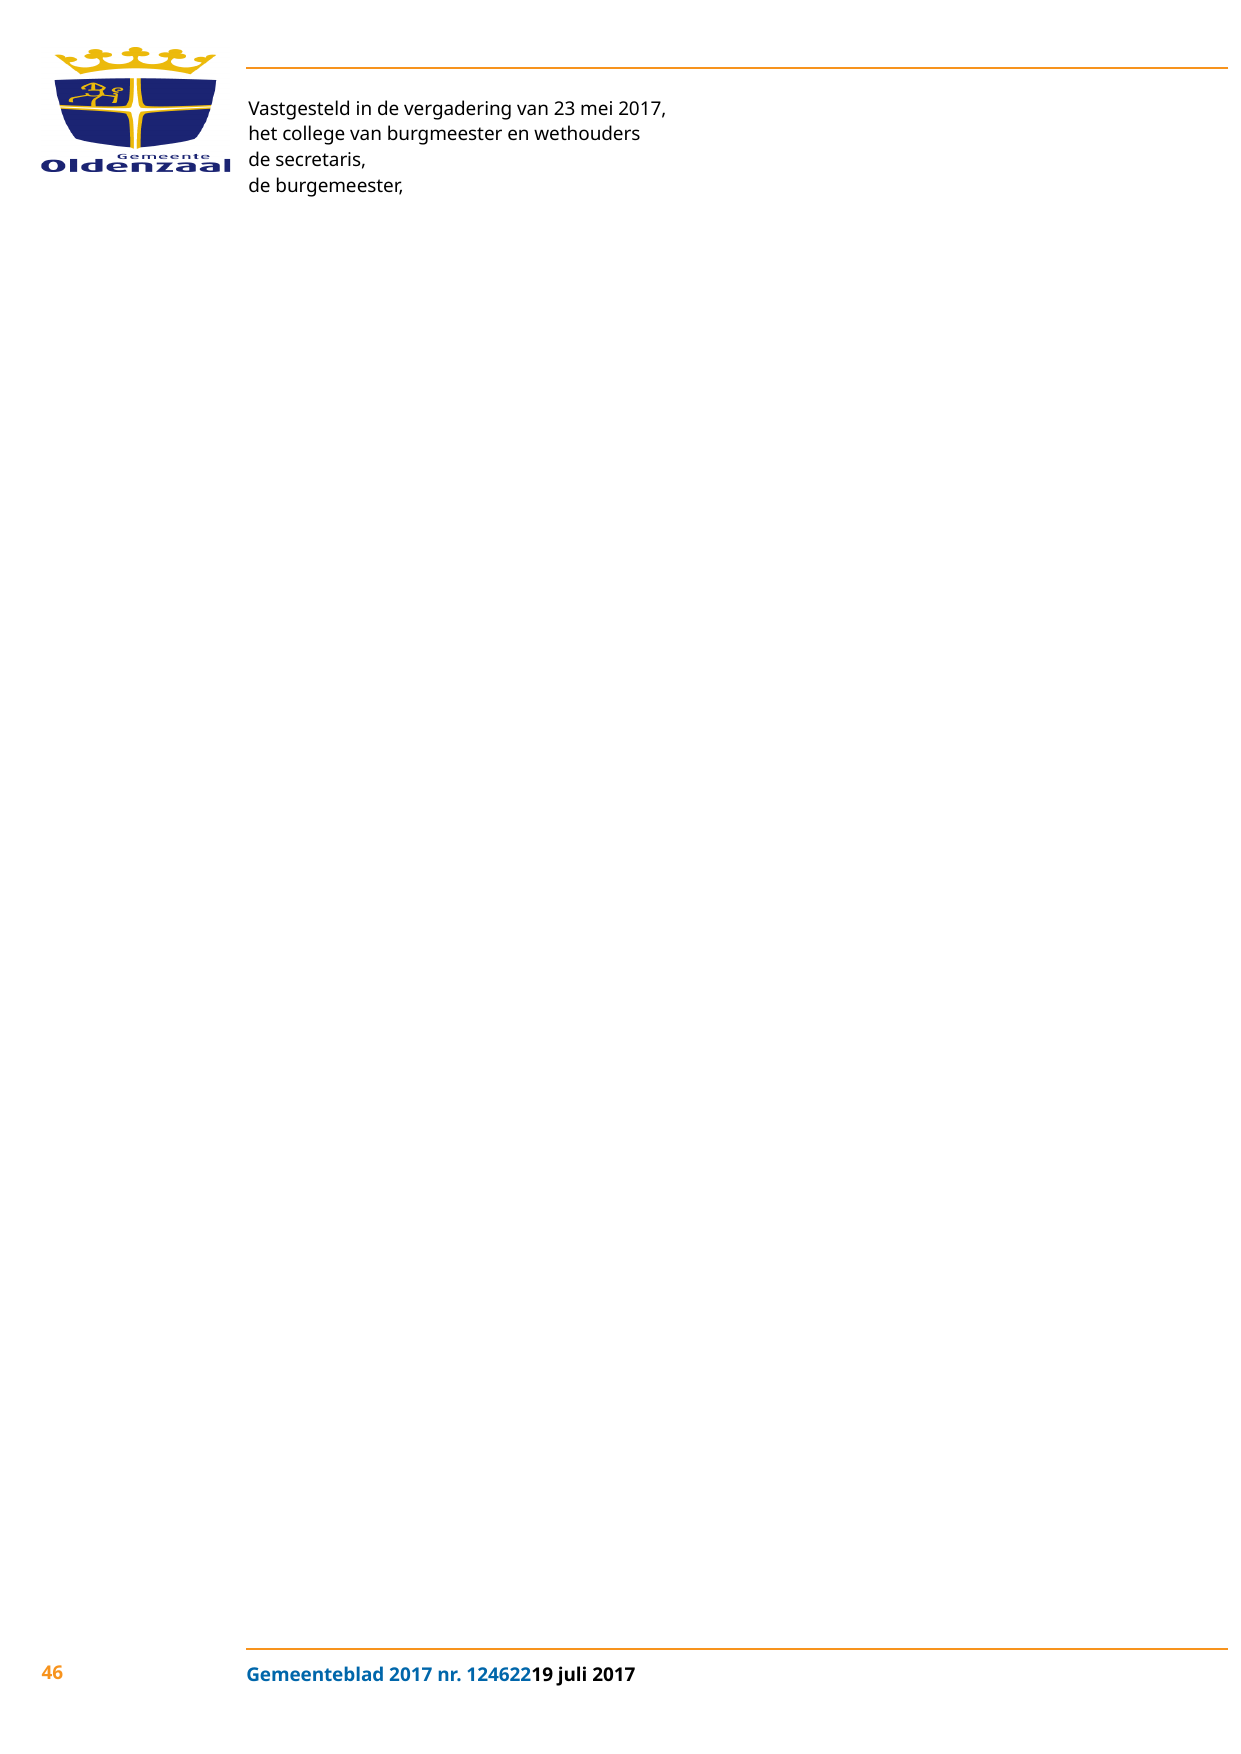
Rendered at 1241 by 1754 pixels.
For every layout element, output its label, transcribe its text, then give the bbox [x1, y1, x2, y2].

text Vastgesteld in de vergadering van 23 mei 2017, [248, 95, 1152, 121]
text de burgemeester, [248, 172, 1152, 198]
picture [41, 47, 231, 172]
text het college van burgmeester en wethouders [248, 121, 1152, 146]
text de secretaris, [248, 146, 1152, 172]
